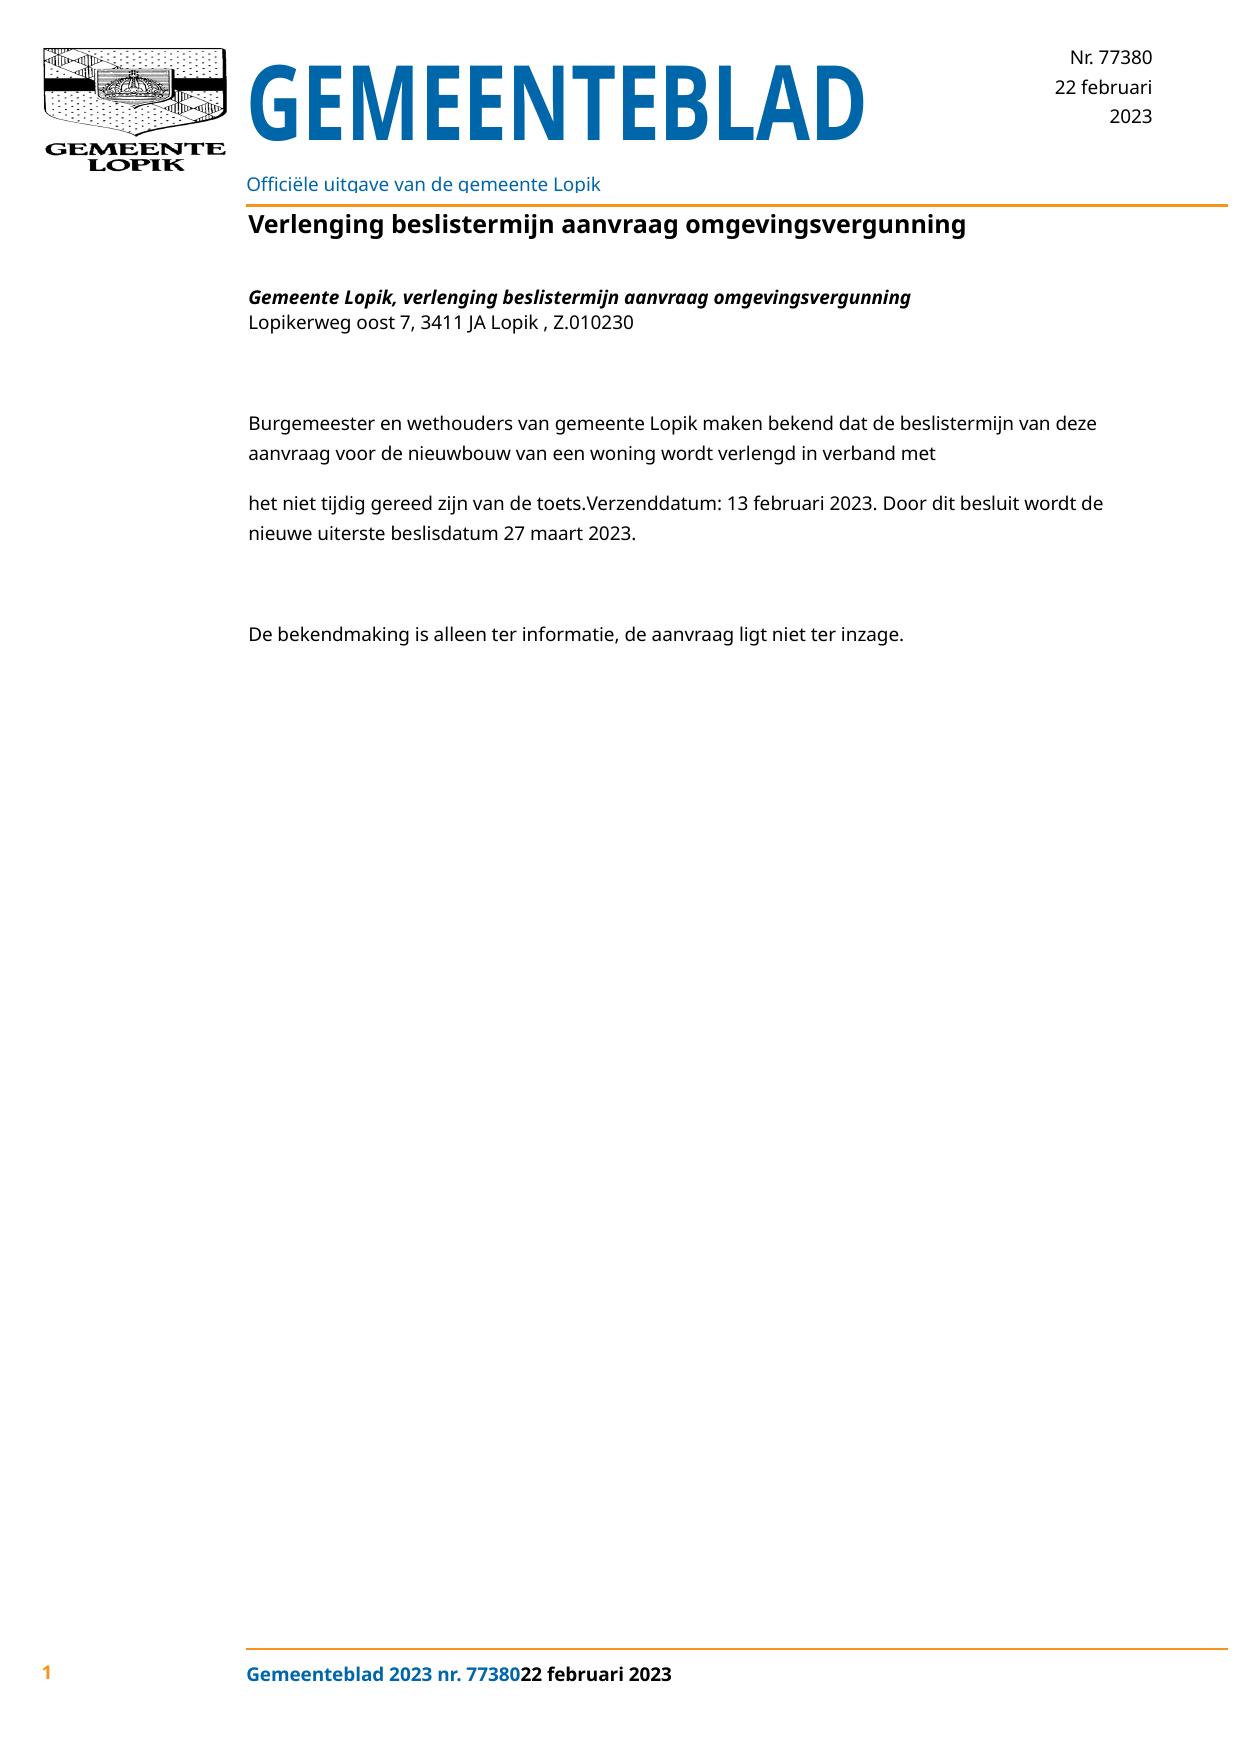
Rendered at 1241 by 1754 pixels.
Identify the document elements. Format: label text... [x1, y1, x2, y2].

text De bekendmaking is alleen ter informatie, de aanvraag ligt niet ter inzage. [248, 621, 1152, 647]
text Gemeente Lopik, verlenging beslistermijn aanvraag omgevingsvergunning [248, 284, 1152, 309]
text Verlenging beslistermijn aanvraag omgevingsvergunning [248, 207, 1152, 241]
text Burgemeester en wethouders van gemeente Lopik maken bekend dat de beslistermijn van deze aanvraag voor de nieuwbouw van een woning wordt verlengd in verband met [248, 410, 1152, 466]
text het niet tijdig gereed zijn van de toets.Verzenddatum: 13 februari 2023. Door dit besluit wordt de nieuwe uiterste beslisdatum 27 maart 2023. [248, 490, 1152, 546]
picture [41, 47, 231, 172]
text Lopikerweg oost 7, 3411 JA Lopik , Z.010230 [248, 309, 1152, 335]
